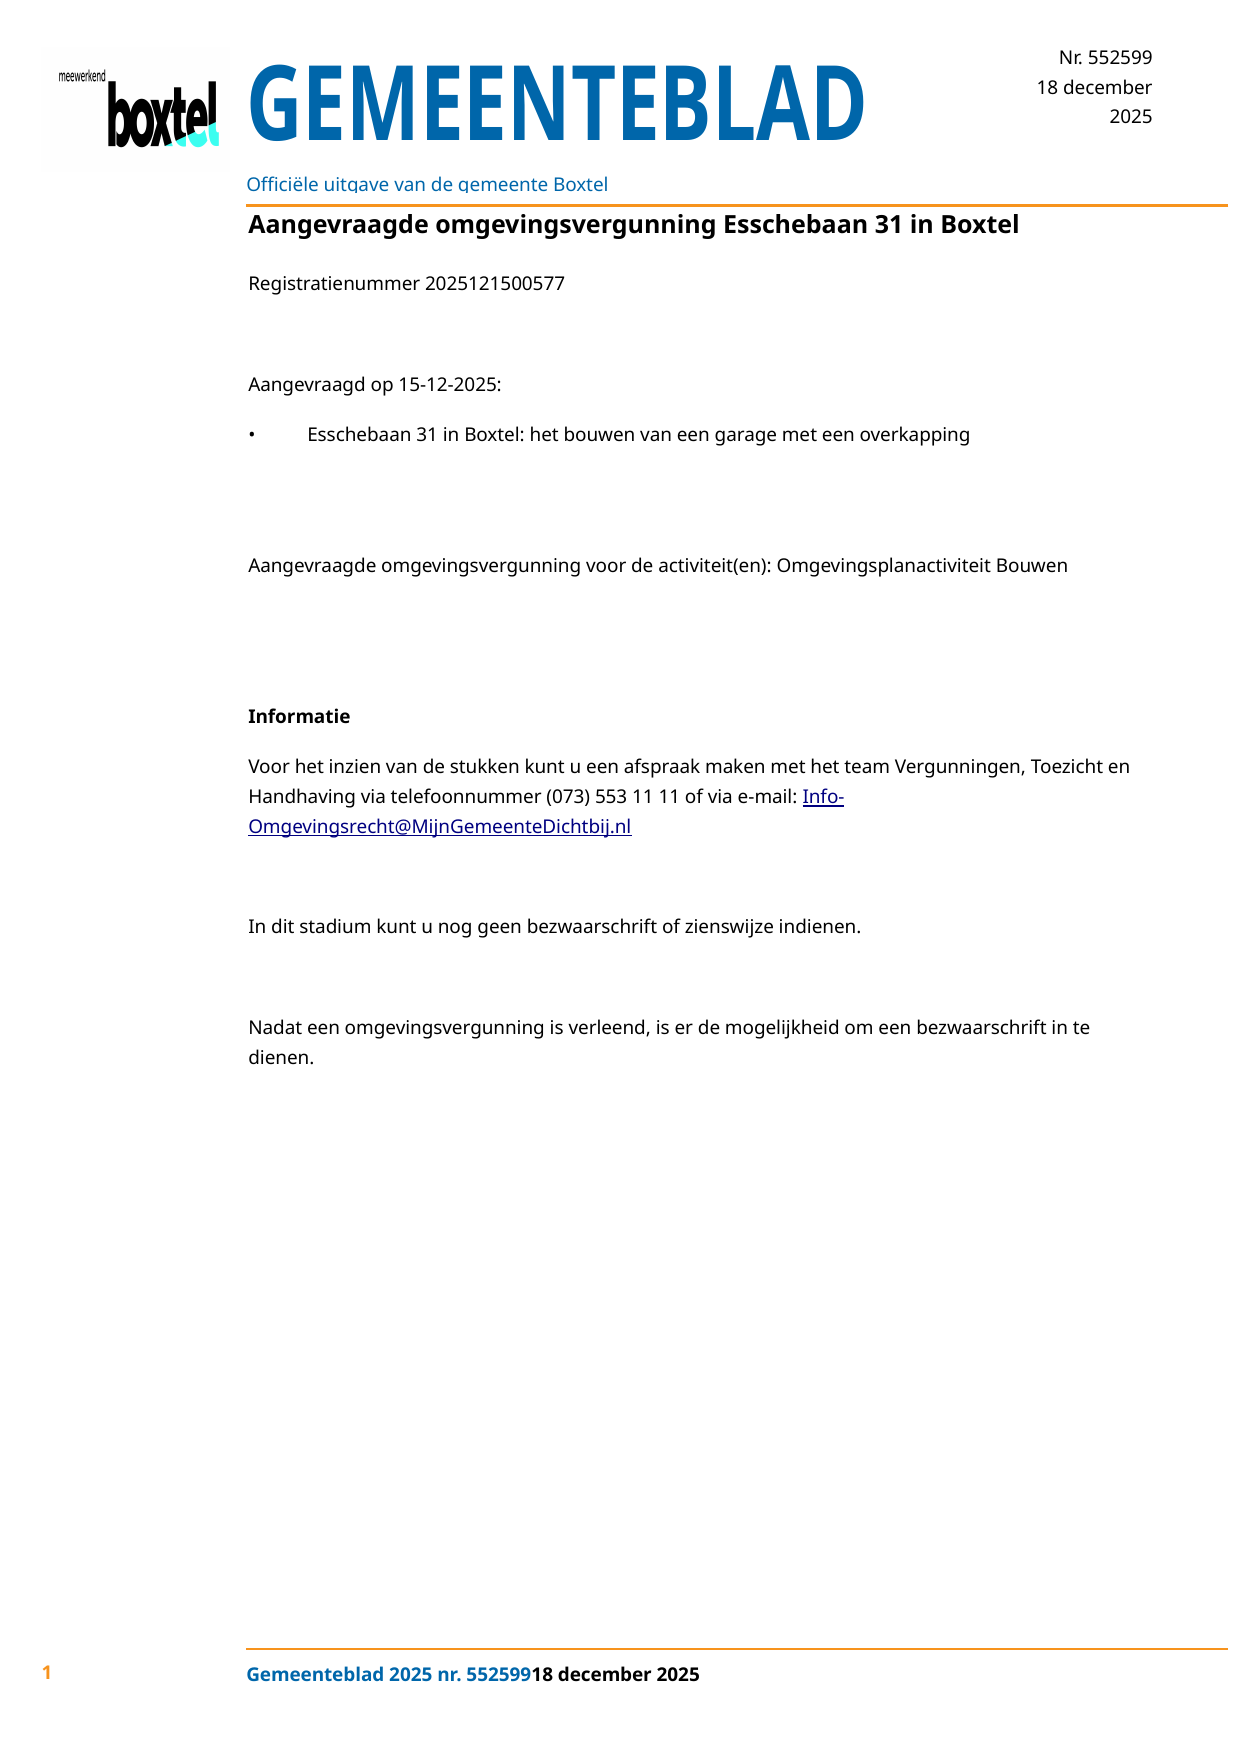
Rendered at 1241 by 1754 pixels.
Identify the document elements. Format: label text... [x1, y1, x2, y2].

text Registratienummer 2025121500577 [248, 270, 1152, 296]
picture [41, 47, 231, 172]
text In dit stadium kunt u nog geen bezwaarschrift of zienswijze indienen. [248, 914, 1152, 939]
text Voor het inzien van de stukken kunt u een afspraak maken met het team Vergunningen, Toezicht en Handhaving via telefoonnummer (073) 553 11 11 of via e-mail: Info-Omgevingsrecht@MijnGemeenteDichtbij.nl [248, 754, 1152, 838]
text Aangevraagde omgevingsvergunning Esschebaan 31 in Boxtel [248, 207, 1152, 241]
text Aangevraagd op 15-12-2025: [248, 371, 1152, 397]
list Esschebaan 31 in Boxtel: het bouwen van een garage met een overkapping [248, 422, 1152, 447]
text Nadat een omgevingsvergunning is verleend, is er de mogelijkheid om een bezwaarschrift in te dienen. [248, 1014, 1152, 1070]
text Informatie [248, 703, 1152, 729]
text Aangevraagde omgevingsvergunning voor de activiteit(en): Omgevingsplanactiviteit Bouwen [248, 552, 1152, 578]
